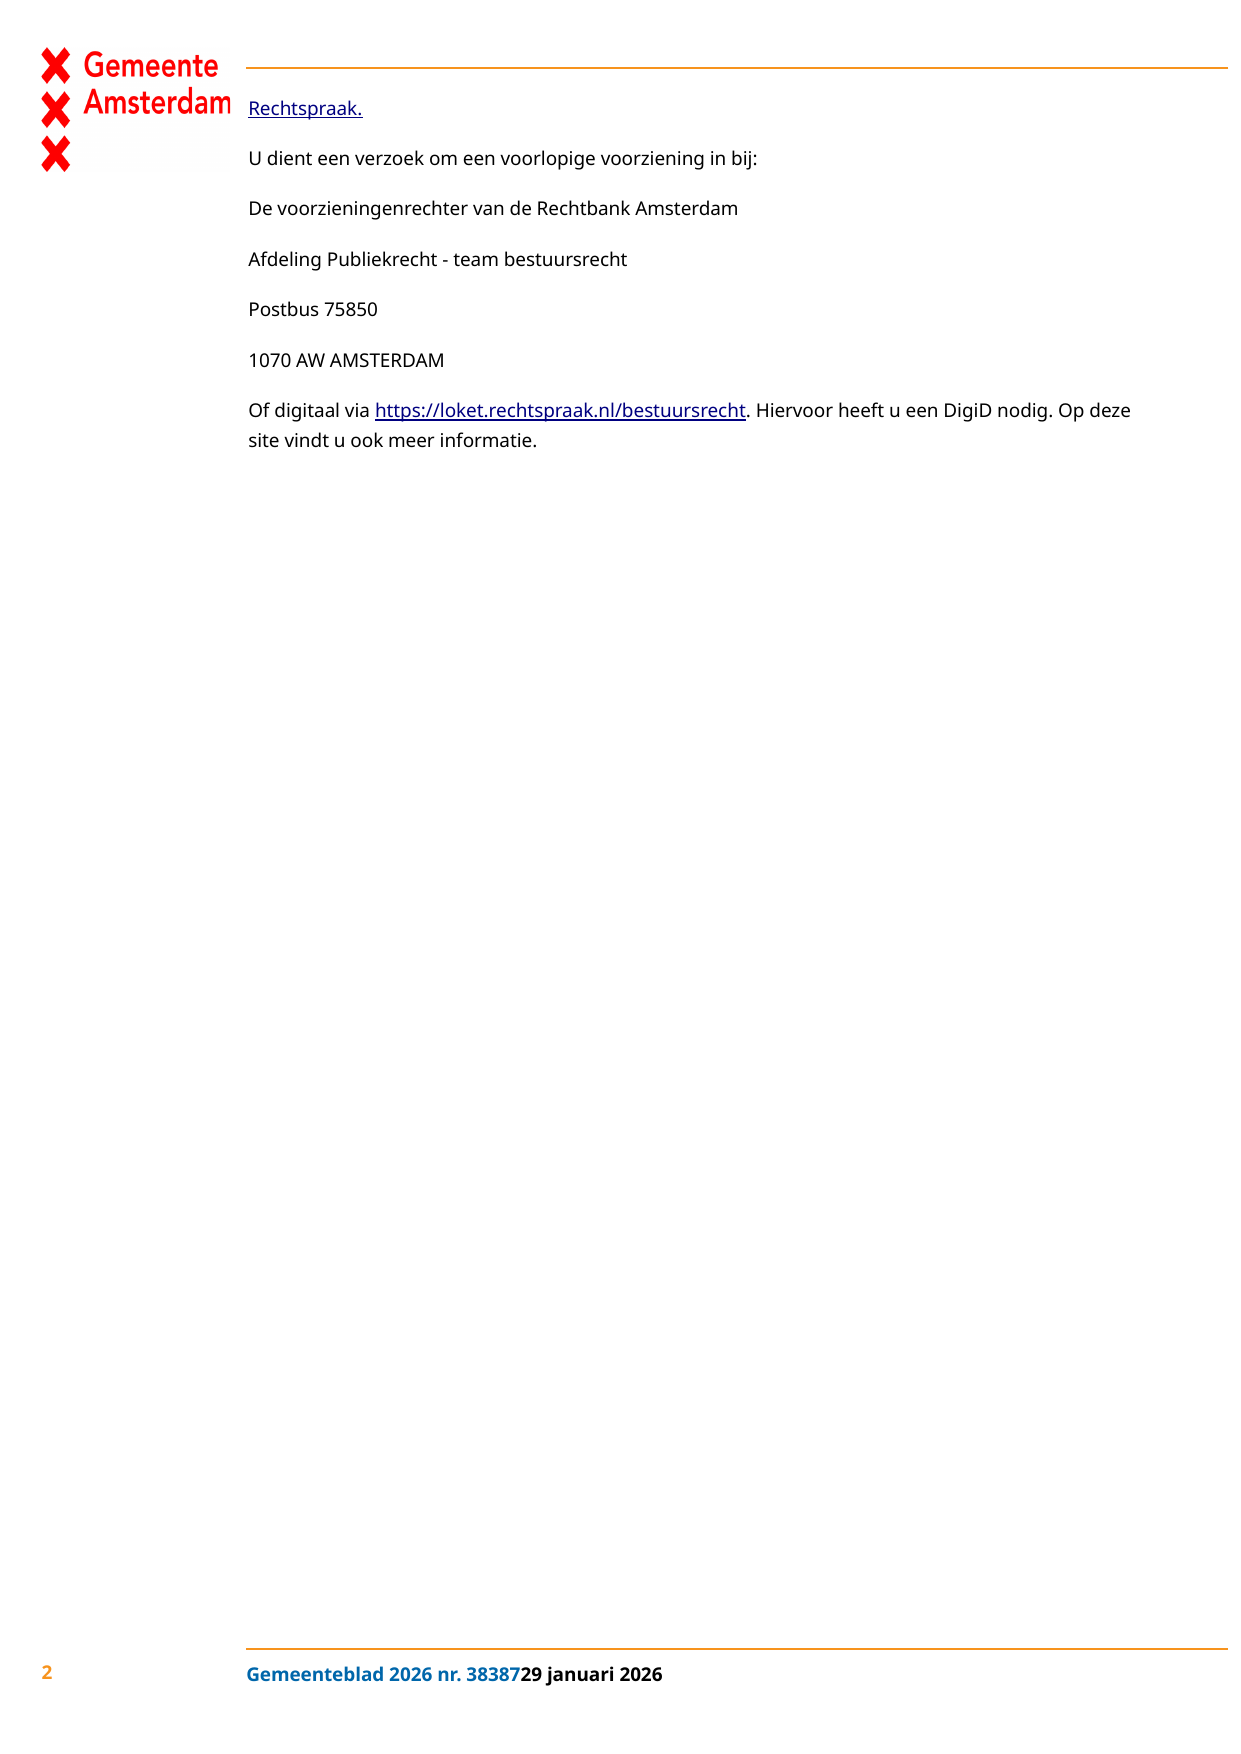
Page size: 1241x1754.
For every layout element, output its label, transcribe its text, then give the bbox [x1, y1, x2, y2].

text U dient een verzoek om een voorlopige voorziening in bij: [248, 145, 1152, 171]
text Afdeling Publiekrecht - team bestuursrecht [248, 246, 1152, 272]
text Of digitaal via https://loket.rechtspraak.nl/bestuursrecht. Hiervoor heeft u een DigiD nodig. Op deze site vindt u ook meer informatie. [248, 397, 1152, 453]
picture [41, 47, 231, 172]
text Rechtspraak. [248, 95, 1152, 121]
text De voorzieningenrechter van de Rechtbank Amsterdam [248, 196, 1152, 221]
text 1070 AW AMSTERDAM [248, 347, 1152, 373]
text Postbus 75850 [248, 296, 1152, 322]
